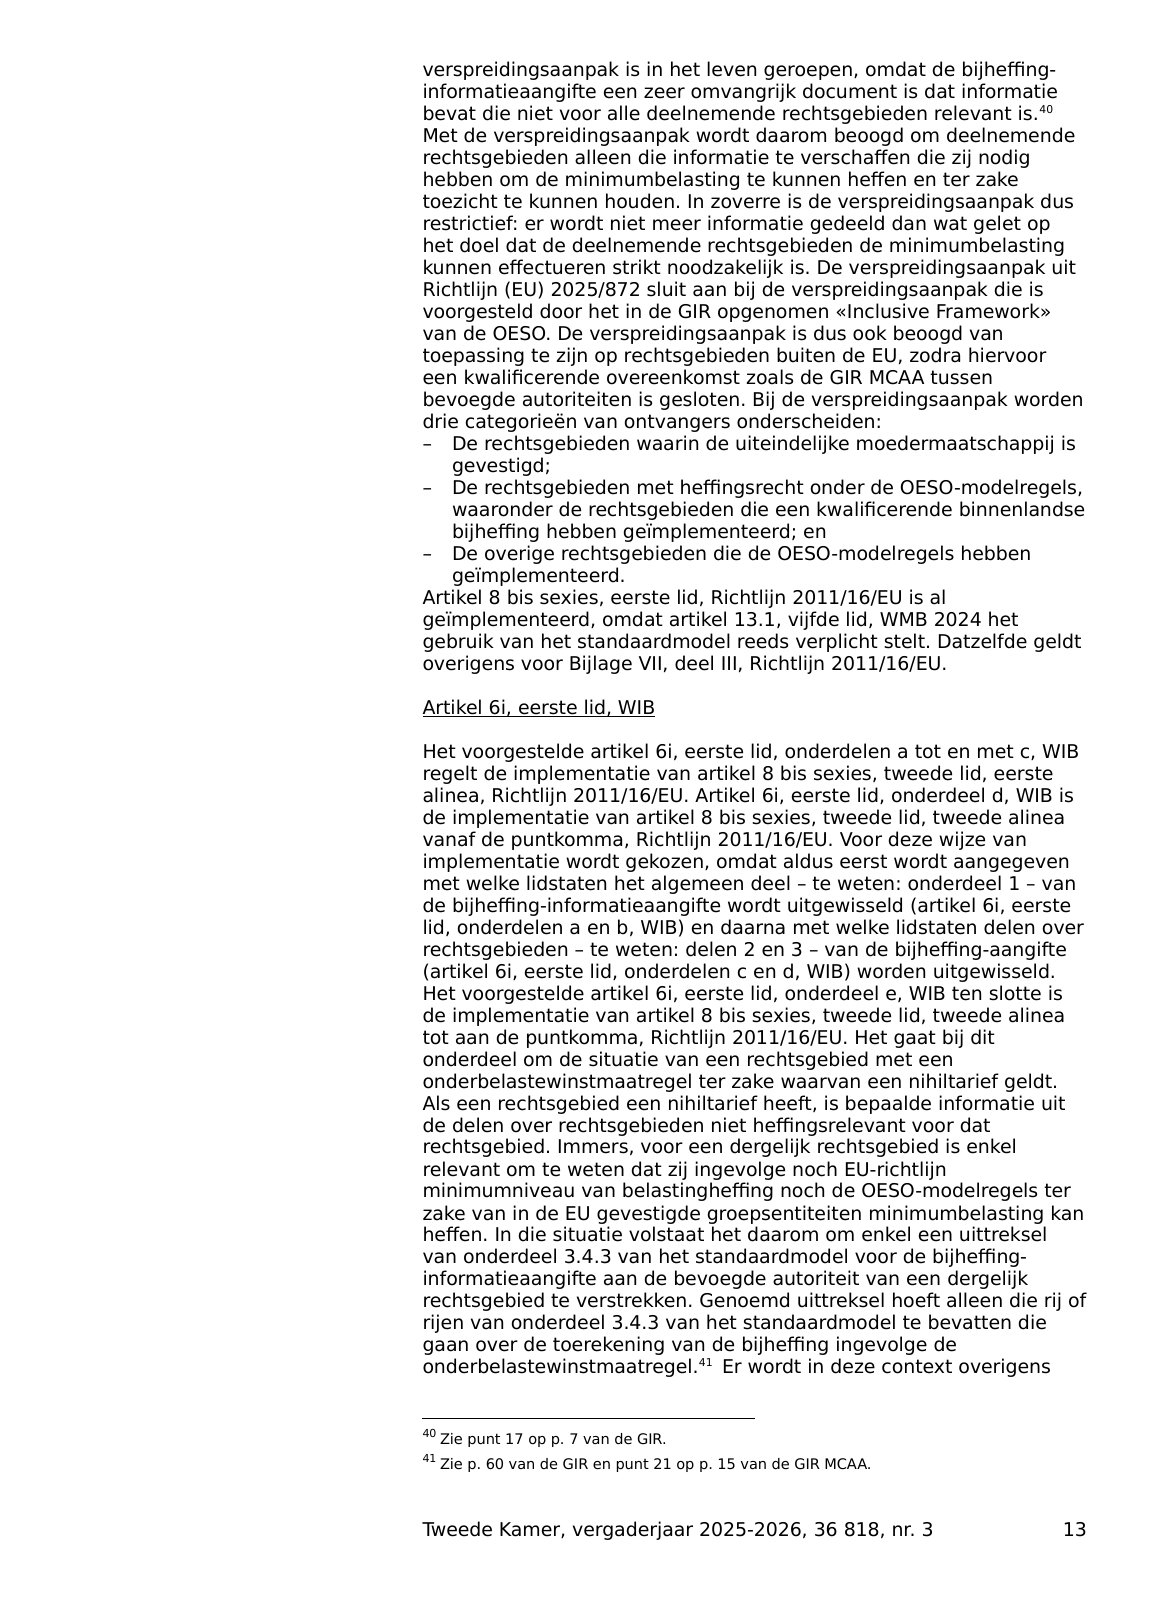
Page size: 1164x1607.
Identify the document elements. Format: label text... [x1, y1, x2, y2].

text Het voorgestelde artikel 6i, eerste lid, onderdelen a tot en met c, WIB regelt de implementatie van artikel 8 bis sexies, tweede lid, eerste alinea, Richtlijn 2011/16/EU. Artikel 6i, eerste lid, onderdeel d, WIB is de implementatie van artikel 8 bis sexies, tweede lid, tweede alinea vanaf de puntkomma, Richtlijn 2011/16/EU. Voor deze wijze van implementatie wordt gekozen, omdat aldus eerst wordt aangegeven met welke lidstaten het algemeen deel – te weten: onderdeel 1 – van de bijheffing-informatieaangifte wordt uitgewisseld (artikel 6i, eerste lid, onderdelen a en b, WIB) en daarna met welke lidstaten delen over rechtsgebieden – te weten: delen 2 en 3 – van de bijheffing-aangifte (artikel 6i, eerste lid, onderdelen c en d, WIB) worden uitgewisseld. Het voorgestelde artikel 6i, eerste lid, onderdeel e, WIB ten slotte is de implementatie van artikel 8 bis sexies, tweede lid, tweede alinea tot aan de puntkomma, Richtlijn 2011/16/EU. Het gaat bij dit onderdeel om de situatie van een rechtsgebied met een onderbelastewinstmaatregel ter zake waarvan een nihiltarief geldt. Als een rechtsgebied een nihiltarief heeft, is bepaalde informatie uit de delen over rechtsgebieden niet heffingsrelevant voor dat rechtsgebied. Immers, voor een dergelijk rechtsgebied is enkel relevant om te weten dat zij ingevolge noch EU-richtlijn minimumniveau van belastingheffing noch de OESO-modelregels ter zake van in de EU gevestigde groepsentiteiten minimumbelasting kan heffen. In die situatie volstaat het daarom om enkel een uittreksel van onderdeel 3.4.3 van het standaardmodel voor de bijheffing-informatieaangifte aan de bevoegde autoriteit van een dergelijk rechtsgebied te verstrekken. Genoemd uittreksel hoeft alleen die rij of rijen van onderdeel 3.4.3 van het standaardmodel te bevatten die gaan over de toerekening van de bijheffing ingevolge de onderbelastewinstmaatregel. Er wordt in deze context overigens [422, 741, 1087, 1378]
text – De overige rechtsgebieden die de OESO-modelregels hebben geïmplementeerd. [422, 543, 1087, 587]
text Zie p. 60 van de GIR en punt 21 op p. 15 van de GIR MCAA. [422, 1452, 1087, 1474]
subtitle Artikel 6i, eerste lid, WIB [422, 697, 1087, 719]
text – De rechtsgebieden met heffingsrecht onder de OESO-modelregels, waaronder de rechtsgebieden die een kwalificerende binnenlandse bijheffing hebben geïmplementeerd; en [422, 477, 1087, 543]
text – De rechtsgebieden waarin de uiteindelijke moedermaatschappij is gevestigd; [422, 433, 1087, 477]
text verspreidingsaanpak is in het leven geroepen, omdat de bijheffing-informatieaangifte een zeer omvangrijk document is dat informatie bevat die niet voor alle deelnemende rechtsgebieden relevant is. Met de verspreidingsaanpak wordt daarom beoogd om deelnemende rechtsgebieden alleen die informatie te verschaffen die zij nodig hebben om de minimumbelasting te kunnen heffen en ter zake toezicht te kunnen houden. In zoverre is de verspreidingsaanpak dus restrictief: er wordt niet meer informatie gedeeld dan wat gelet op het doel dat de deelnemende rechtsgebieden de minimumbelasting kunnen effectueren strikt noodzakelijk is. De verspreidingsaanpak uit Richtlijn (EU) 2025/872 sluit aan bij de verspreidingsaanpak die is voorgesteld door het in de GIR opgenomen «Inclusive Framework» van de OESO. De verspreidingsaanpak is dus ook beoogd van toepassing te zijn op rechtsgebieden buiten de EU, zodra hiervoor een kwalificerende overeenkomst zoals de GIR MCAA tussen bevoegde autoriteiten is gesloten. Bij de verspreidingsaanpak worden drie categorieën van ontvangers onderscheiden: [422, 59, 1087, 433]
text Zie punt 17 op p. 7 van de GIR. [422, 1427, 1087, 1449]
text Artikel 8 bis sexies, eerste lid, Richtlijn 2011/16/EU is al geïmplementeerd, omdat artikel 13.1, vijfde lid, WMB 2024 het gebruik van het standaardmodel reeds verplicht stelt. Datzelfde geldt overigens voor Bijlage VII, deel III, Richtlijn 2011/16/EU. [422, 587, 1087, 674]
